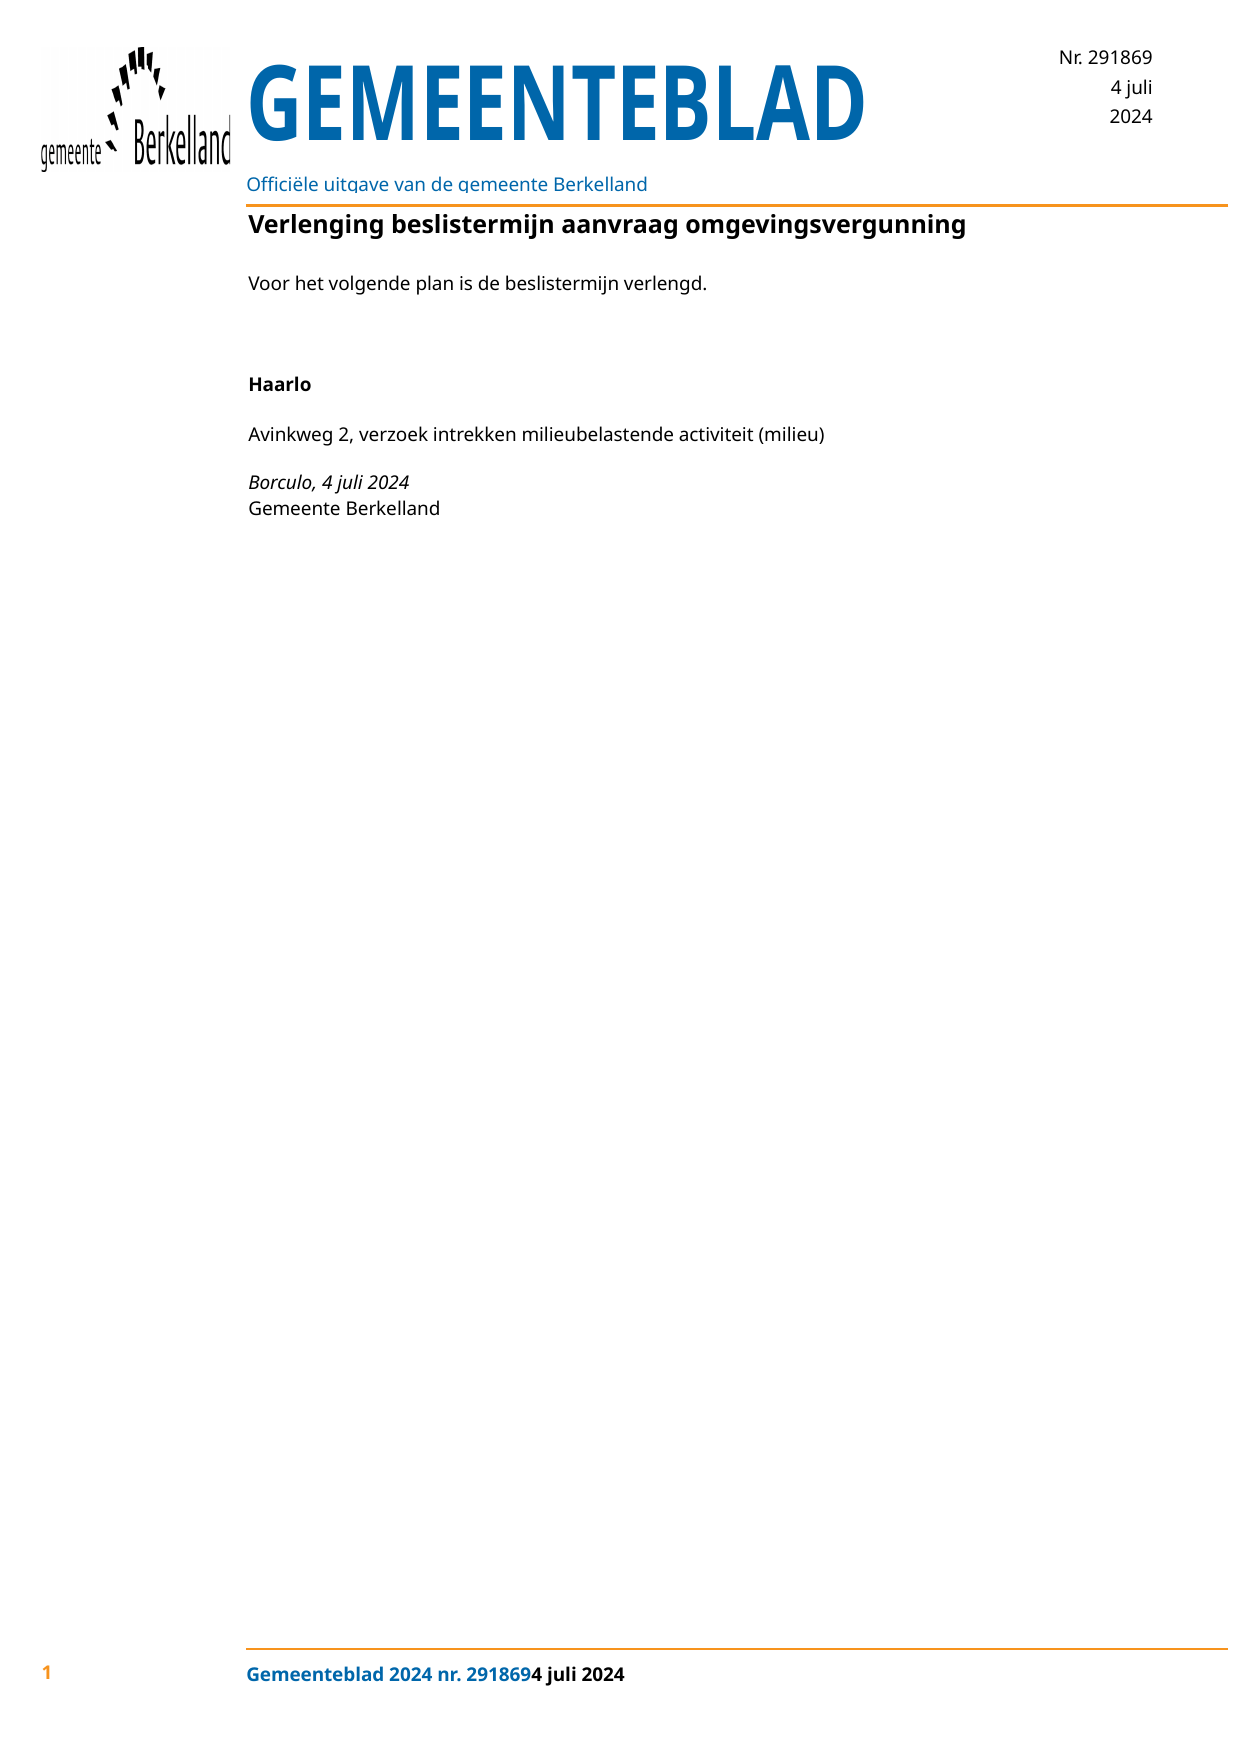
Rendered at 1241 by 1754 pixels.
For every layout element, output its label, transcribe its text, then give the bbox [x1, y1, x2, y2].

text Voor het volgende plan is de beslistermijn verlengd. [248, 270, 1152, 296]
picture [41, 47, 231, 172]
text Avinkweg 2, verzoek intrekken milieubelastende activiteit (milieu) [248, 422, 1152, 447]
text Gemeente Berkelland [248, 495, 1152, 521]
text Borculo, 4 juli 2024 [248, 469, 1152, 495]
text Haarlo [248, 371, 1152, 397]
text Verlenging beslistermijn aanvraag omgevingsvergunning [248, 207, 1152, 241]
